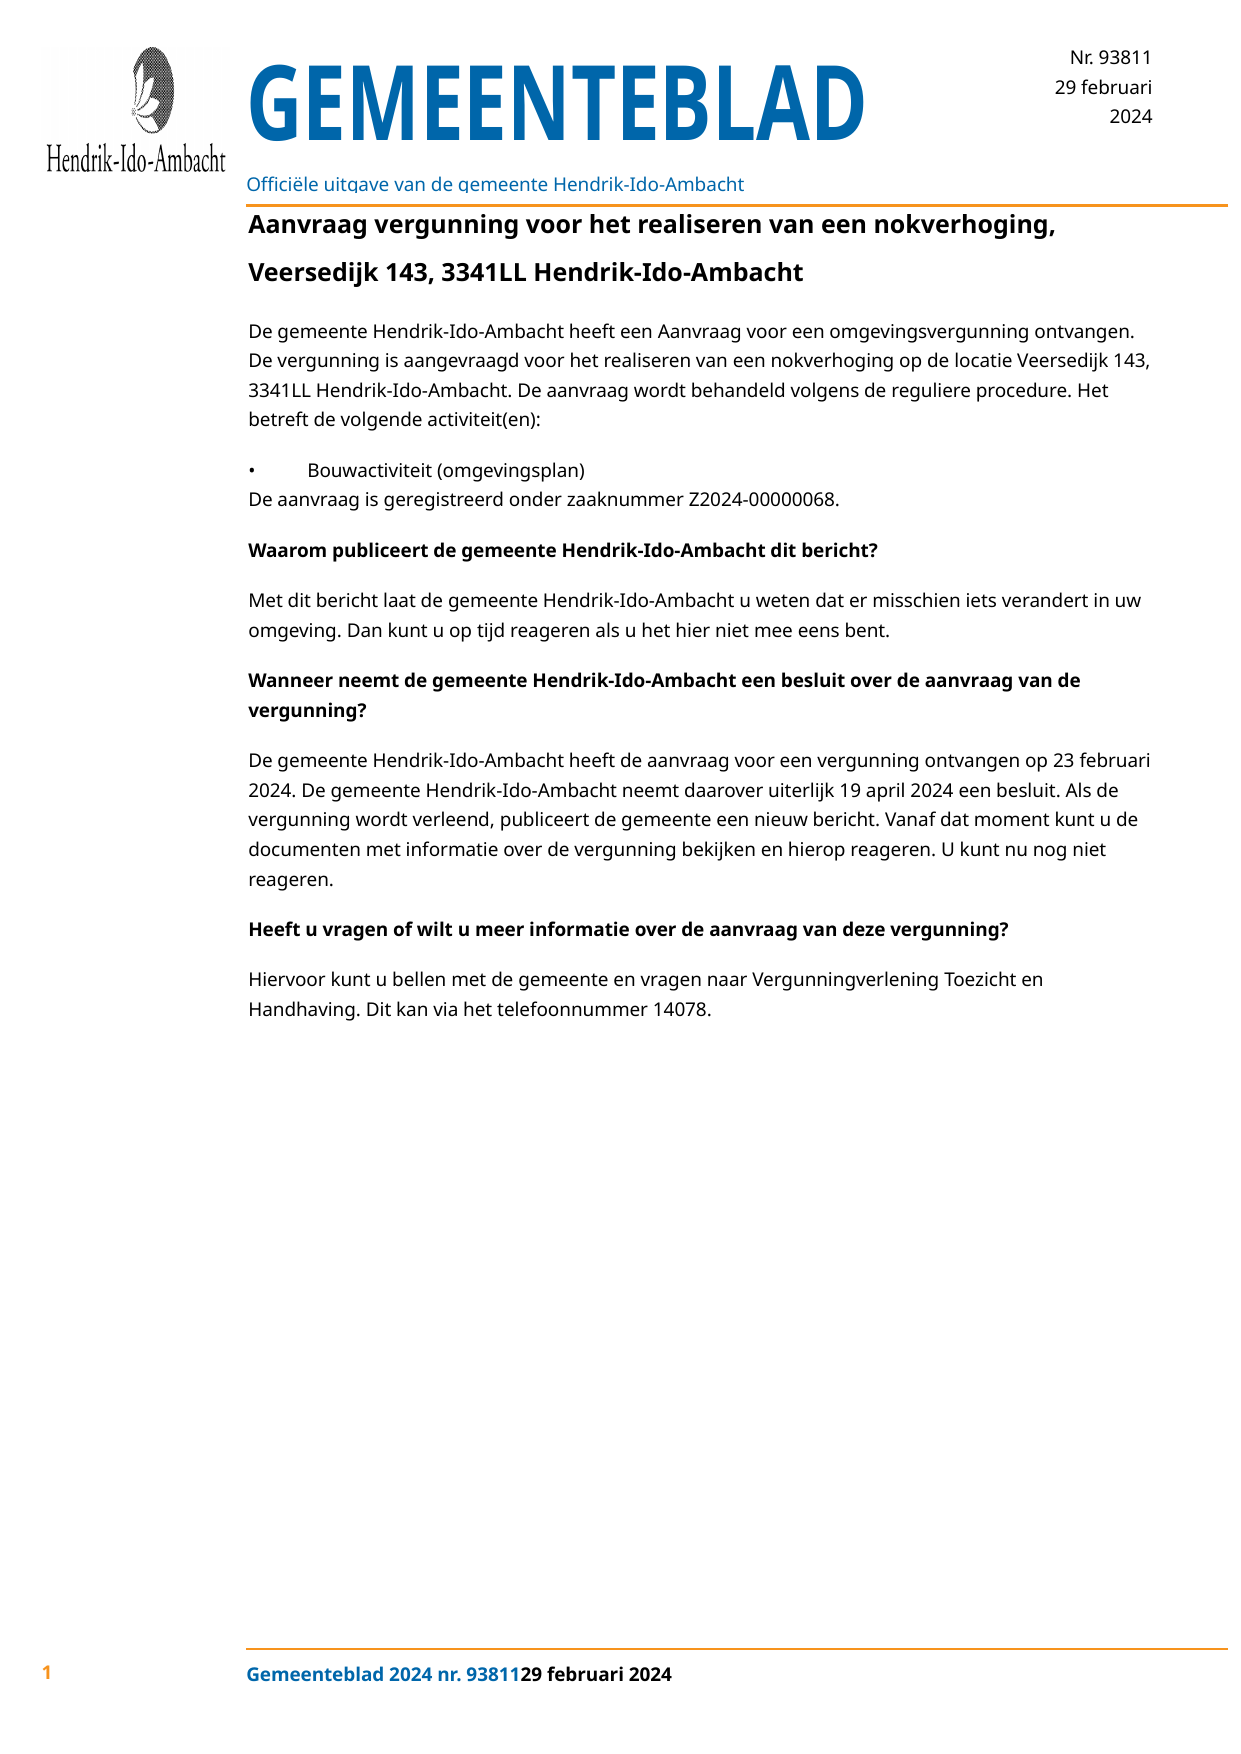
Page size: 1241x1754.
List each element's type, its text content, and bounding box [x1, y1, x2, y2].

text Met dit bericht laat de gemeente Hendrik-Ido-Ambacht u weten dat er misschien iets verandert in uw omgeving. Dan kunt u op tijd reageren als u het hier niet mee eens bent. [248, 587, 1152, 643]
text Wanneer neemt de gemeente Hendrik-Ido-Ambacht een besluit over de aanvraag van de vergunning? [248, 667, 1152, 723]
picture [41, 47, 231, 172]
list Bouwactiviteit (omgevingsplan) [248, 457, 1152, 483]
text Waarom publiceert de gemeente Hendrik-Ido-Ambacht dit bericht? [248, 537, 1152, 563]
text De gemeente Hendrik-Ido-Ambacht heeft de aanvraag voor een vergunning ontvangen op 23 februari 2024. De gemeente Hendrik-Ido-Ambacht neemt daarover uiterlijk 19 april 2024 een besluit. Als de vergunning wordt verleend, publiceert de gemeente een nieuw bericht. Vanaf dat moment kunt u de documenten met informatie over de vergunning bekijken en hierop reageren. U kunt nu nog niet reageren. [248, 747, 1152, 892]
text Hiervoor kunt u bellen met de gemeente en vragen naar Vergunningverlening Toezicht en Handhaving. Dit kan via het telefoonnummer 14078. [248, 967, 1152, 1022]
text Aanvraag vergunning voor het realiseren van een nokverhoging, Veersedijk 143, 3341LL Hendrik-Ido-Ambacht [248, 207, 1152, 288]
text Heeft u vragen of wilt u meer informatie over de aanvraag van deze vergunning? [248, 916, 1152, 942]
text De aanvraag is geregistreerd onder zaaknummer Z2024-00000068. [248, 487, 1152, 512]
text De gemeente Hendrik-Ido-Ambacht heeft een Aanvraag voor een omgevingsvergunning ontvangen. De vergunning is aangevraagd voor het realiseren van een nokverhoging op de locatie Veersedijk 143, 3341LL Hendrik-Ido-Ambacht. De aanvraag wordt behandeld volgens de reguliere procedure. Het betreft de volgende activiteit(en): [248, 318, 1152, 432]
